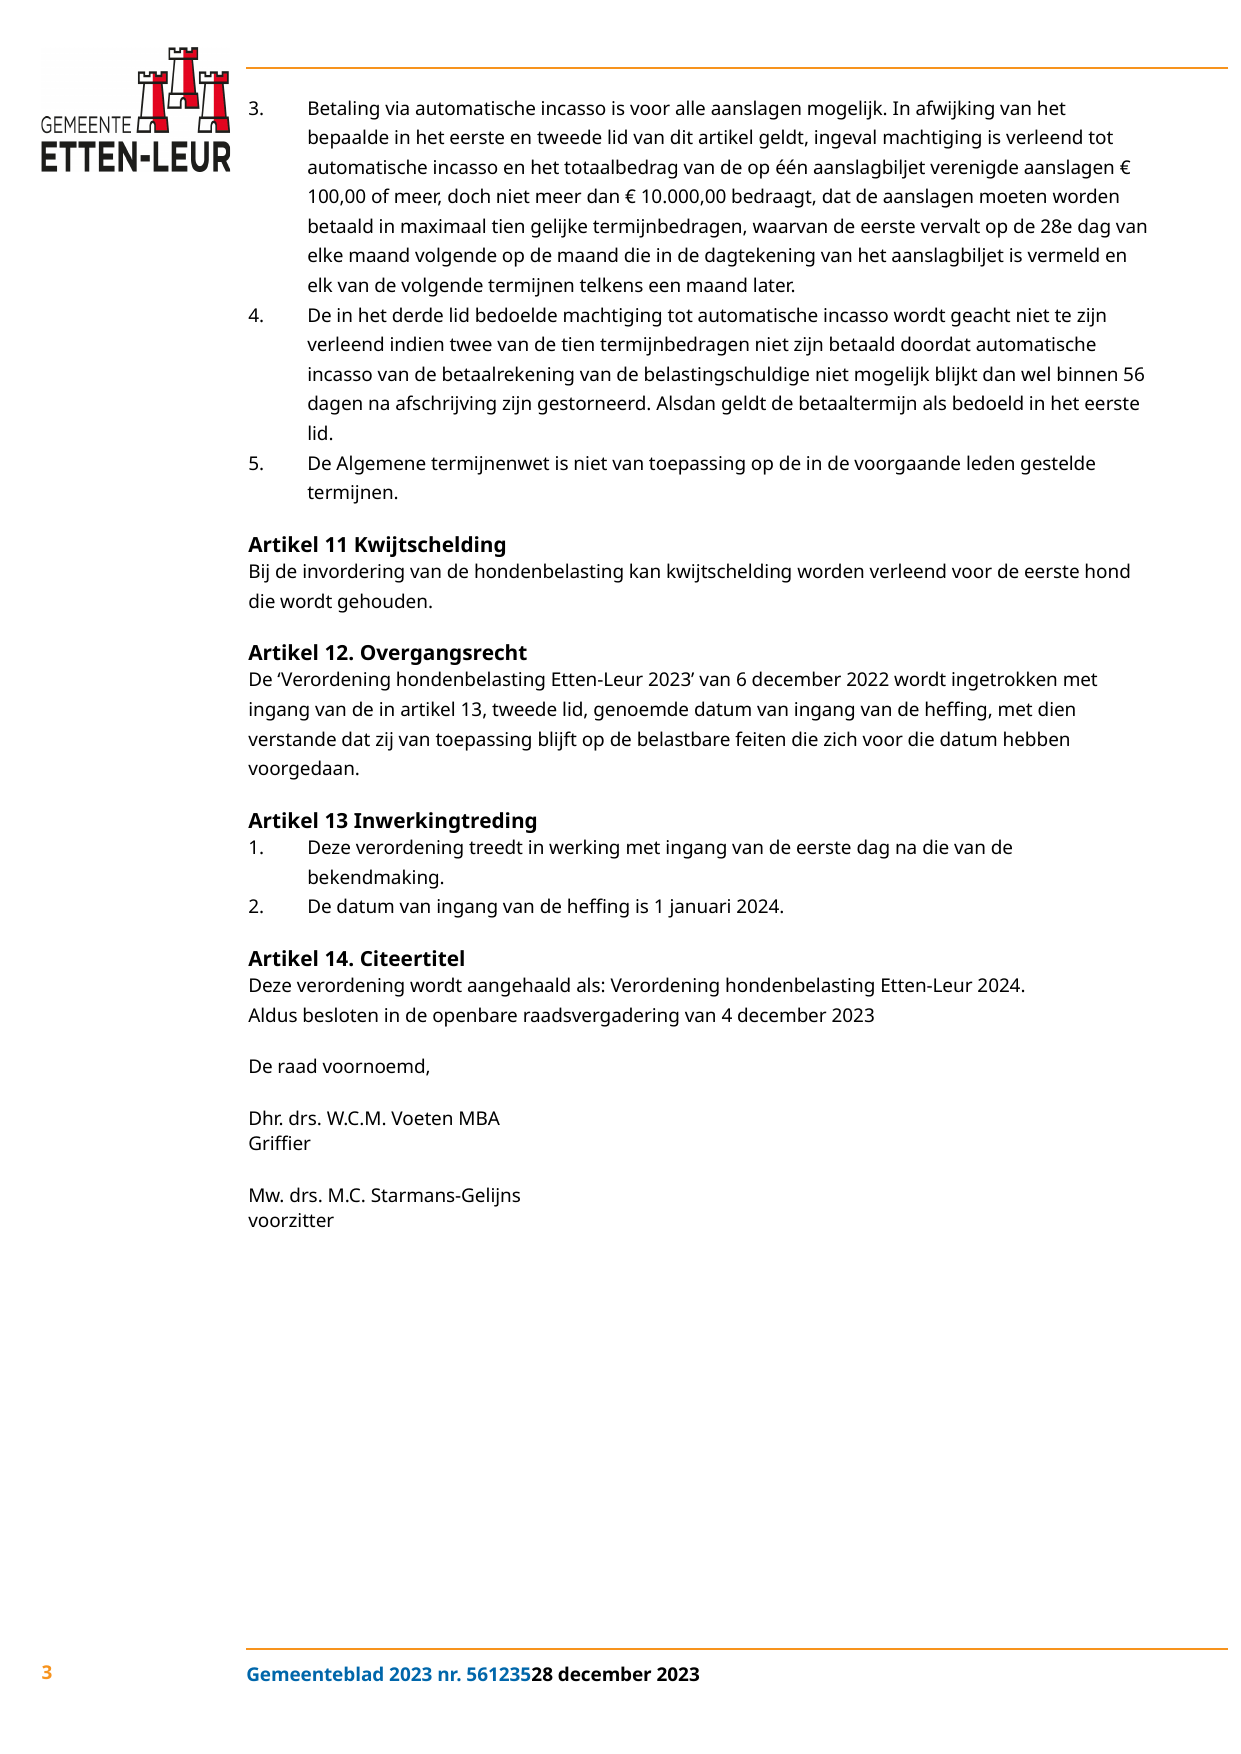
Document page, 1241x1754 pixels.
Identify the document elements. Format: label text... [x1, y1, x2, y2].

text De ‘Verordening hondenbelasting Etten-Leur 2023’ van 6 december 2022 wordt ingetrokken met ingang van de in artikel 13, tweede lid, genoemde datum van ingang van de heffing, met dien verstande dat zij van toepassing blijft op de belastbare feiten die zich voor die datum hebben voorgedaan. [248, 667, 1152, 781]
text Artikel 12. Overgangsrecht [248, 638, 1152, 667]
text Artikel 14. Citeertitel [248, 944, 1152, 972]
list De datum van ingang van de heffing is 1 januari 2024. [248, 893, 1152, 919]
picture [41, 47, 231, 172]
list Betaling via automatische incasso is voor alle aanslagen mogelijk. In afwijking van het bepaalde in het eerste en tweede lid van dit artikel geldt, ingeval machtiging is verleend tot automatische incasso en het totaalbedrag van de op één aanslagbiljet verenigde aanslagen € 100,00 of meer, doch niet meer dan € 10.000,00 bedraagt, dat de aanslagen moeten worden betaald in maximaal tien gelijke termijnbedragen, waarvan de eerste vervalt op de 28e dag van elke maand volgende op de maand die in de dagtekening van het aanslagbiljet is vermeld en elk van de volgende termijnen telkens een maand later. [248, 95, 1152, 298]
list De Algemene termijnenwet is niet van toepassing op de in de voorgaande leden gestelde termijnen. [248, 450, 1152, 505]
text voorzitter [248, 1208, 1152, 1233]
text Artikel 11 Kwijtschelding [248, 530, 1152, 558]
text De raad voornoemd, [248, 1053, 1152, 1079]
text Griffier [248, 1131, 1152, 1156]
text Deze verordening wordt aangehaald als: Verordening hondenbelasting Etten-Leur 2024. [248, 972, 1152, 998]
text Mw. drs. M.C. Starmans-Gelijns [248, 1182, 1152, 1208]
text Dhr. drs. W.C.M. Voeten MBA [248, 1105, 1152, 1131]
text Bij de invordering van de hondenbelasting kan kwijtschelding worden verleend voor de eerste hond die wordt gehouden. [248, 558, 1152, 613]
text Artikel 13 Inwerkingtreding [248, 806, 1152, 834]
text Aldus besloten in de openbare raadsvergadering van 4 december 2023 [248, 1002, 1152, 1028]
list De in het derde lid bedoelde machtiging tot automatische incasso wordt geacht niet te zijn verleend indien twee van de tien termijnbedragen niet zijn betaald doordat automatische incasso van de betaalrekening van de belastingschuldige niet mogelijk blijkt dan wel binnen 56 dagen na afschrijving zijn gestorneerd. Alsdan geldt de betaaltermijn als bedoeld in het eerste lid. [248, 302, 1152, 446]
list Deze verordening treedt in werking met ingang van de eerste dag na die van de bekendmaking. [248, 834, 1152, 889]
